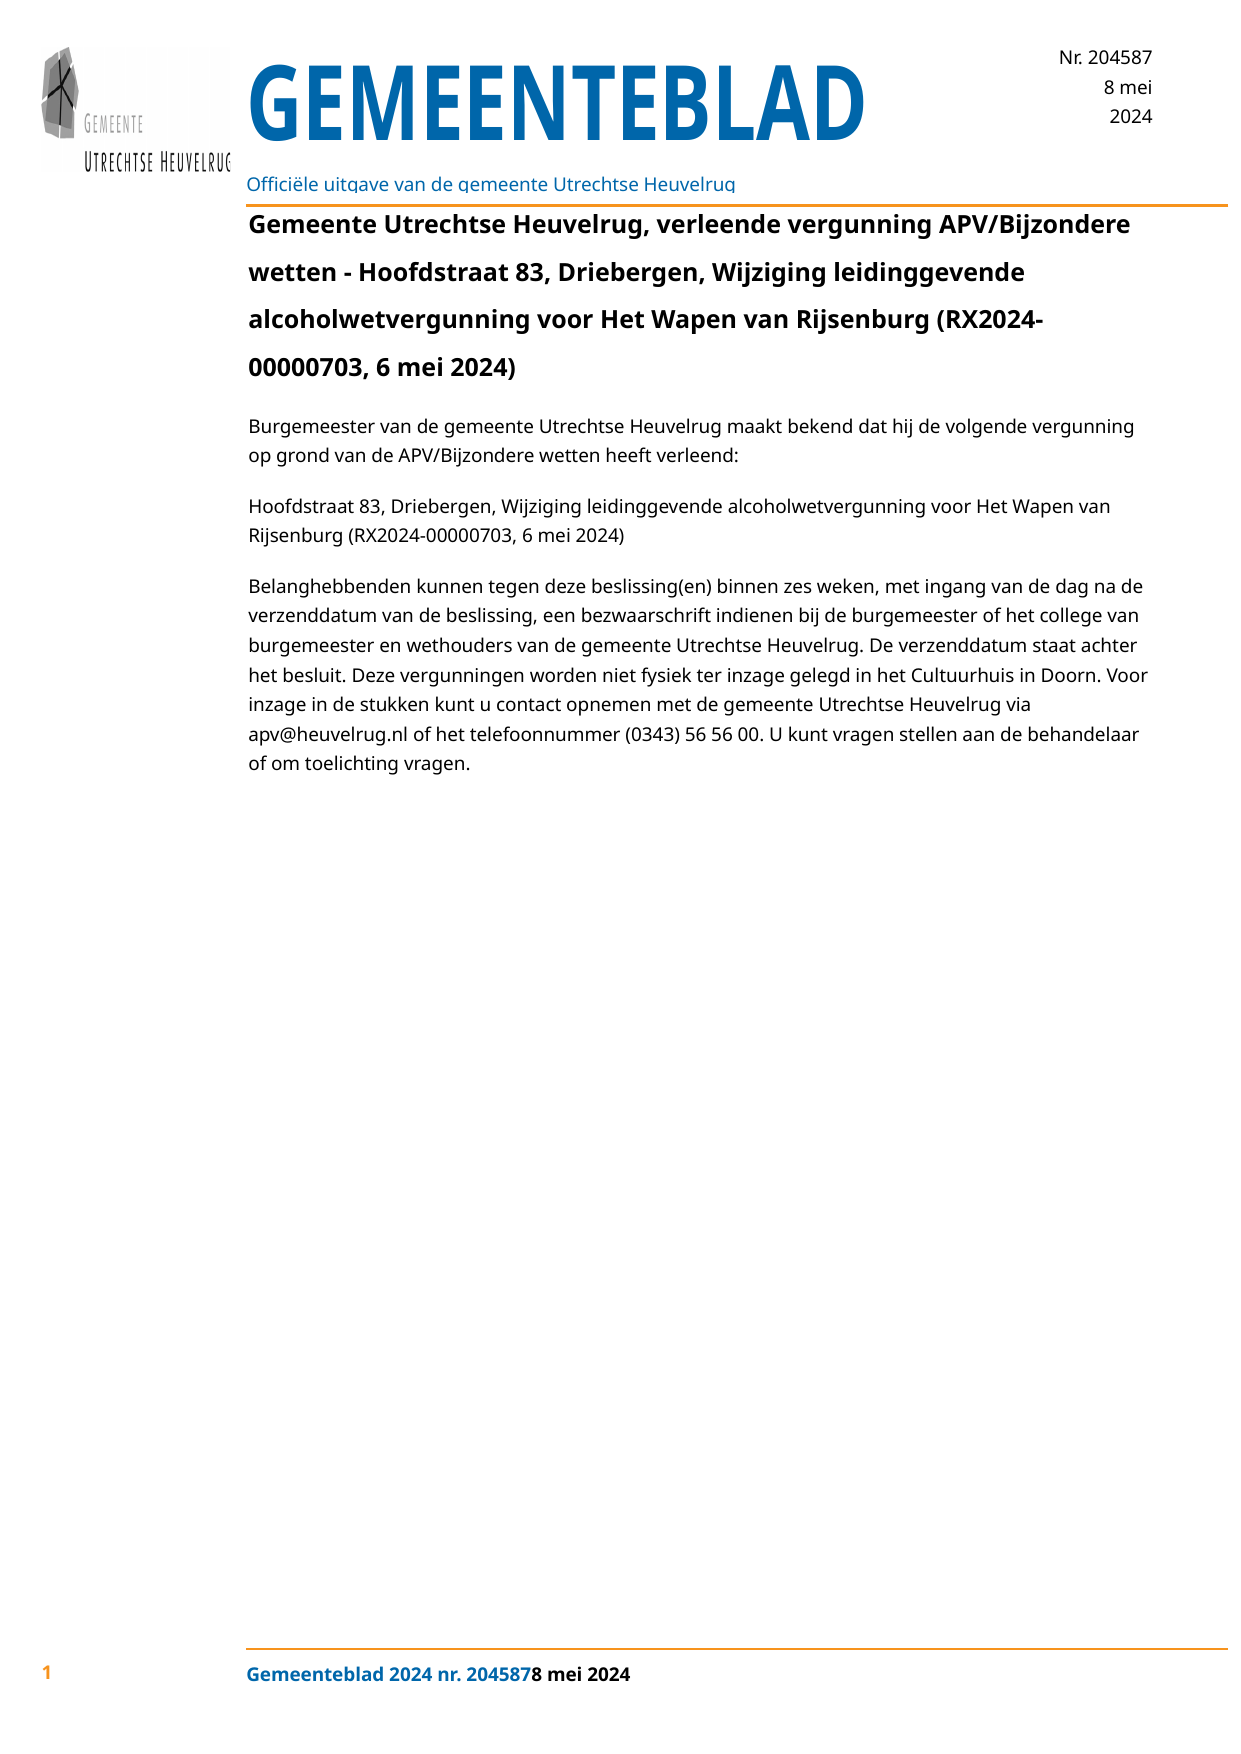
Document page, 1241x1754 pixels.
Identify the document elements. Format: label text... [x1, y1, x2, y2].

text Belanghebbenden kunnen tegen deze beslissing(en) binnen zes weken, met ingang van de dag na de verzenddatum van de beslissing, een bezwaarschrift indienen bij de burgemeester of het college van burgemeester en wethouders van de gemeente Utrechtse Heuvelrug. De verzenddatum staat achter het besluit. Deze vergunningen worden niet fysiek ter inzage gelegd in het Cultuurhuis in Doorn. Voor inzage in de stukken kunt u contact opnemen met de gemeente Utrechtse Heuvelrug via apv@heuvelrug.nl of het telefoonnummer (0343) 56 56 00. U kunt vragen stellen aan de behandelaar of om toelichting vragen. [248, 573, 1152, 776]
text Burgemeester van de gemeente Utrechtse Heuvelrug maakt bekend dat hij de volgende vergunning op grond van de APV/Bijzondere wetten heeft verleend: [248, 413, 1152, 468]
picture [41, 47, 231, 172]
text Hoofdstraat 83, Driebergen, Wijziging leidinggevende alcoholwetvergunning voor Het Wapen van Rijsenburg (RX2024-00000703, 6 mei 2024) [248, 493, 1152, 548]
text Gemeente Utrechtse Heuvelrug, verleende vergunning APV/Bijzondere wetten - Hoofdstraat 83, Driebergen, Wijziging leidinggevende alcoholwetvergunning voor Het Wapen van Rijsenburg (RX2024-00000703, 6 mei 2024) [248, 207, 1152, 384]
